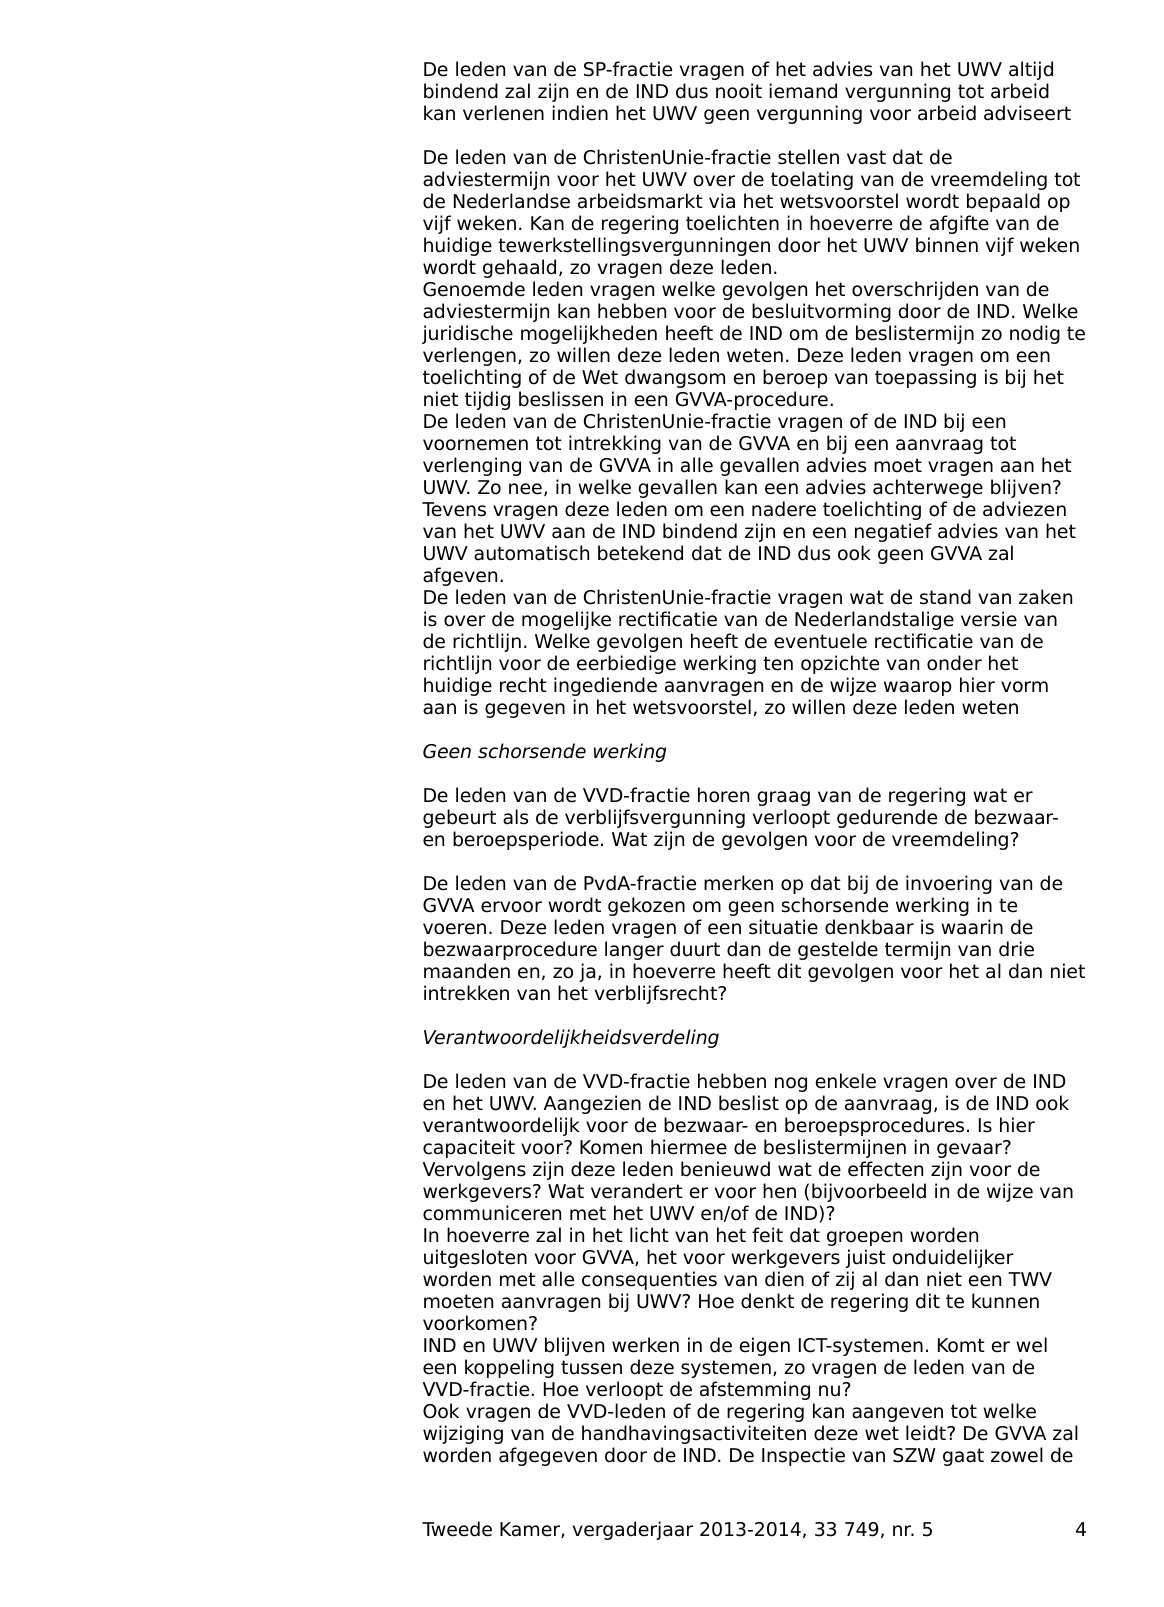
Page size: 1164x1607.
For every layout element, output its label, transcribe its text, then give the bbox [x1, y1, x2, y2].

text De leden van de VVD-fractie horen graag van de regering wat er gebeurt als de verblijfsvergunning verloopt gedurende de bezwaar- en beroepsperiode. Wat zijn de gevolgen voor de vreemdeling? [422, 785, 1087, 851]
text Vervolgens zijn deze leden benieuwd wat de effecten zijn voor de werkgevers? Wat verandert er voor hen (bijvoorbeeld in de wijze van communiceren met het UWV en/of de IND)? [422, 1159, 1087, 1225]
text De leden van de ChristenUnie-fractie vragen wat de stand van zaken is over de mogelijke rectificatie van de Nederlandstalige versie van de richtlijn. Welke gevolgen heeft de eventuele rectificatie van de richtlijn voor de eerbiedige werking ten opzichte van onder het huidige recht ingediende aanvragen en de wijze waarop hier vorm aan is gegeven in het wetsvoorstel, zo willen deze leden weten [422, 587, 1087, 719]
text De leden van de ChristenUnie-fractie stellen vast dat de adviestermijn voor het UWV over de toelating van de vreemdeling tot de Nederlandse arbeidsmarkt via het wetsvoorstel wordt bepaald op vijf weken. Kan de regering toelichten in hoeverre de afgifte van de huidige tewerkstellingsvergunningen door het UWV binnen vijf weken wordt gehaald, zo vragen deze leden. [422, 147, 1087, 279]
text De leden van de VVD-fractie hebben nog enkele vragen over de IND en het UWV. Aangezien de IND beslist op de aanvraag, is de IND ook verantwoordelijk voor de bezwaar- en beroepsprocedures. Is hier capaciteit voor? Komen hiermee de beslistermijnen in gevaar? [422, 1071, 1087, 1159]
text IND en UWV blijven werken in de eigen ICT-systemen. Komt er wel een koppeling tussen deze systemen, zo vragen de leden van de VVD-fractie. Hoe verloopt de afstemming nu? [422, 1335, 1087, 1401]
text In hoeverre zal in het licht van het feit dat groepen worden uitgesloten voor GVVA, het voor werkgevers juist onduidelijker worden met alle consequenties van dien of zij al dan niet een TWV moeten aanvragen bij UWV? Hoe denkt de regering dit te kunnen voorkomen? [422, 1225, 1087, 1335]
text De leden van de ChristenUnie-fractie vragen of de IND bij een voornemen tot intrekking van de GVVA en bij een aanvraag tot verlenging van de GVVA in alle gevallen advies moet vragen aan het UWV. Zo nee, in welke gevallen kan een advies achterwege blijven? Tevens vragen deze leden om een nadere toelichting of de adviezen van het UWV aan de IND bindend zijn en een negatief advies van het UWV automatisch betekend dat de IND dus ook geen GVVA zal afgeven. [422, 411, 1087, 587]
text De leden van de SP-fractie vragen of het advies van het UWV altijd bindend zal zijn en de IND dus nooit iemand vergunning tot arbeid kan verlenen indien het UWV geen vergunning voor arbeid adviseert [422, 59, 1087, 125]
subtitle Geen schorsende werking [422, 741, 1087, 763]
text Ook vragen de VVD-leden of de regering kan aangeven tot welke wijziging van de handhavingsactiviteiten deze wet leidt? De GVVA zal worden afgegeven door de IND. De Inspectie van SZW gaat zowel de [422, 1401, 1087, 1467]
text De leden van de PvdA-fractie merken op dat bij de invoering van de GVVA ervoor wordt gekozen om geen schorsende werking in te voeren. Deze leden vragen of een situatie denkbaar is waarin de bezwaarprocedure langer duurt dan de gestelde termijn van drie maanden en, zo ja, in hoeverre heeft dit gevolgen voor het al dan niet intrekken van het verblijfsrecht? [422, 873, 1087, 1005]
subtitle Verantwoordelijkheidsverdeling [422, 1027, 1087, 1049]
text Genoemde leden vragen welke gevolgen het overschrijden van de adviestermijn kan hebben voor de besluitvorming door de IND. Welke juridische mogelijkheden heeft de IND om de beslistermijn zo nodig te verlengen, zo willen deze leden weten. Deze leden vragen om een toelichting of de Wet dwangsom en beroep van toepassing is bij het niet tijdig beslissen in een GVVA-procedure. [422, 279, 1087, 411]
